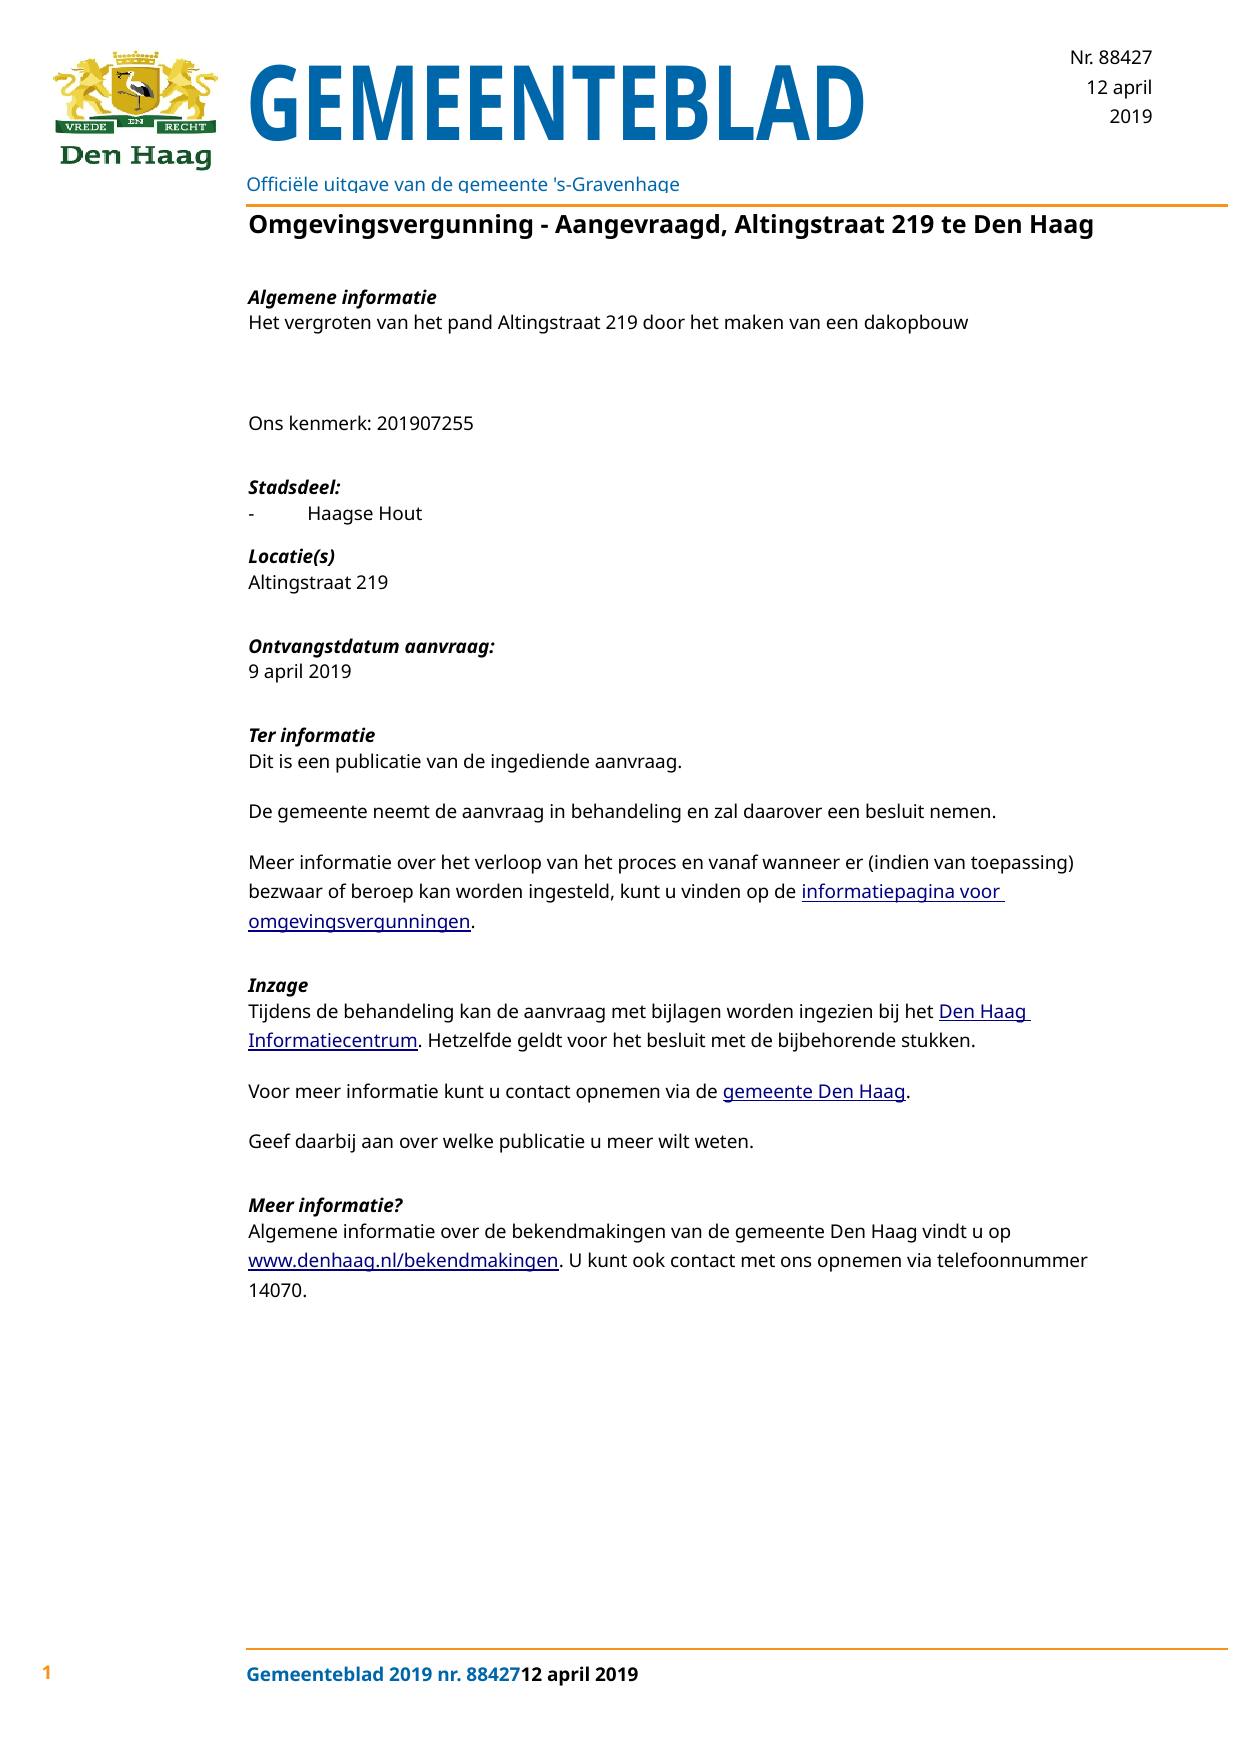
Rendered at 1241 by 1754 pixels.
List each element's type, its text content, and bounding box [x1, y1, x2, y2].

list Haagse Hout [248, 500, 1152, 526]
picture [41, 47, 231, 172]
text Geef daarbij aan over welke publicatie u meer wilt weten. [248, 1128, 1152, 1154]
text 9 april 2019 [248, 659, 1152, 684]
text Locatie(s) [248, 543, 1152, 569]
text Meer informatie? [248, 1192, 1152, 1218]
text Altingstraat 219 [248, 569, 1152, 595]
text De gemeente neemt de aanvraag in behandeling en zal daarover een besluit nemen. [248, 799, 1152, 824]
text Ter informatie [248, 723, 1152, 748]
text Meer informatie over het verloop van het proces en vanaf wanneer er (indien van toepassing) bezwaar of beroep kan worden ingesteld, kunt u vinden op de informatiepagina voor omgevingsvergunningen. [248, 849, 1152, 934]
text Dit is een publicatie van de ingediende aanvraag. [248, 748, 1152, 774]
text Stadsdeel: [248, 474, 1152, 500]
text Tijdens de behandeling kan de aanvraag met bijlagen worden ingezien bij het Den Haag Informatiecentrum. Hetzelfde geldt voor het besluit met de bijbehorende stukken. [248, 998, 1152, 1053]
text Inzage [248, 972, 1152, 998]
text Omgevingsvergunning - Aangevraagd, Altingstraat 219 te Den Haag [248, 207, 1152, 241]
text Ons kenmerk: 201907255 [248, 410, 1152, 436]
text Algemene informatie [248, 284, 1152, 309]
text Ontvangstdatum aanvraag: [248, 633, 1152, 659]
text Algemene informatie over de bekendmakingen van de gemeente Den Haag vindt u op www.denhaag.nl/bekendmakingen. U kunt ook contact met ons opnemen via telefoonnummer 14070. [248, 1218, 1152, 1303]
text Het vergroten van het pand Altingstraat 219 door het maken van een dakopbouw [248, 309, 1152, 335]
text Voor meer informatie kunt u contact opnemen via de gemeente Den Haag. [248, 1078, 1152, 1104]
